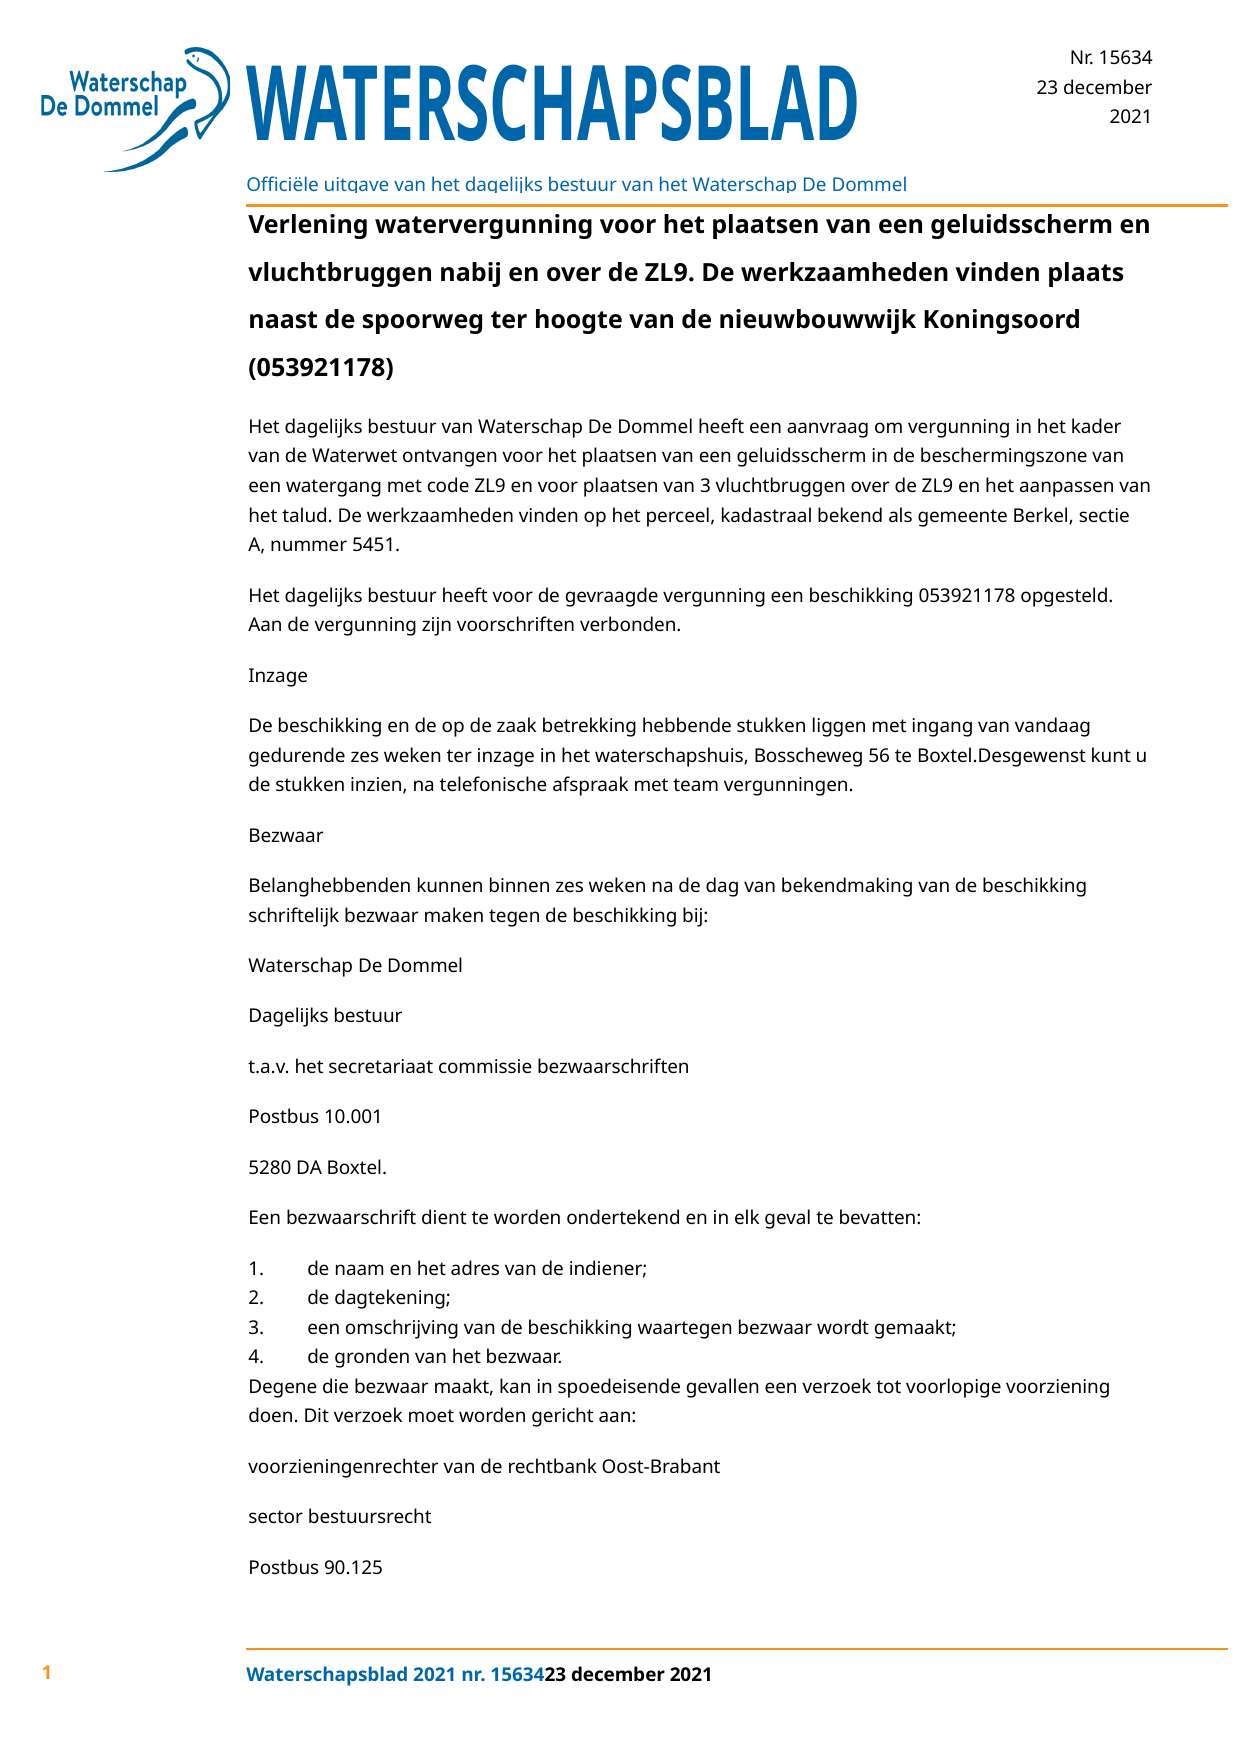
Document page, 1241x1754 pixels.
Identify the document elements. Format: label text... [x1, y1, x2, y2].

list de gronden van het bezwaar. [248, 1343, 1152, 1369]
text Het dagelijks bestuur heeft voor de gevraagde vergunning een beschikking 053921178 opgesteld. Aan de vergunning zijn voorschriften verbonden. [248, 582, 1152, 637]
text sector bestuursrecht [248, 1503, 1152, 1529]
text Het dagelijks bestuur van Waterschap De Dommel heeft een aanvraag om vergunning in het kader van de Waterwet ontvangen voor het plaatsen van een geluidsscherm in de beschermingszone van een watergang met code ZL9 en voor plaatsen van 3 vluchtbruggen over de ZL9 en het aanpassen van het talud. De werkzaamheden vinden op het perceel, kadastraal bekend als gemeente Berkel, sectie A, nummer 5451. [248, 413, 1152, 557]
text Bezwaar [248, 822, 1152, 848]
text Belanghebbenden kunnen binnen zes weken na de dag van bekendmaking van de beschikking schriftelijk bezwaar maken tegen de beschikking bij: [248, 872, 1152, 928]
picture [198, 118, 210, 131]
picture [45, 99, 51, 111]
list de naam en het adres van de indiener; [248, 1255, 1152, 1281]
text Waterschap De Dommel [248, 952, 1152, 978]
text t.a.v. het secretariaat commissie bezwaarschriften [248, 1053, 1152, 1079]
text Een bezwaarschrift dient te worden ondertekend en in elk geval te bevatten: [248, 1204, 1152, 1230]
text voorzieningenrechter van de rechtbank Oost-Brabant [248, 1453, 1152, 1479]
text Postbus 10.001 [248, 1103, 1152, 1129]
text Inzage [248, 662, 1152, 688]
list een omschrijving van de beschikking waartegen bezwaar wordt gemaakt; [248, 1314, 1152, 1340]
text De beschikking en de op de zaak betrekking hebbende stukken liggen met ingang van vandaag gedurende zes weken ter inzage in het waterschapshuis, Bosscheweg 56 te Boxtel.Desgewenst kunt u de stukken inzien, na telefonische afspraak met team vergunningen. [248, 712, 1152, 797]
text Verlening watervergunning voor het plaatsen van een geluidsscherm en vluchtbruggen nabij en over de ZL9. De werkzaamheden vinden plaats naast de spoorweg ter hoogte van de nieuwbouwwijk Koningsoord (053921178) [248, 207, 1152, 384]
list de dagtekening; [248, 1284, 1152, 1310]
picture [204, 47, 231, 76]
text Dagelijks bestuur [248, 1003, 1152, 1028]
text 5280 DA Boxtel. [248, 1154, 1152, 1180]
picture [41, 47, 231, 172]
text Degene die bezwaar maakt, kan in spoedeisende gevallen een verzoek tot voorlopige voorziening doen. Dit verzoek moet worden gericht aan: [248, 1373, 1152, 1428]
text Postbus 90.125 [248, 1554, 1152, 1580]
